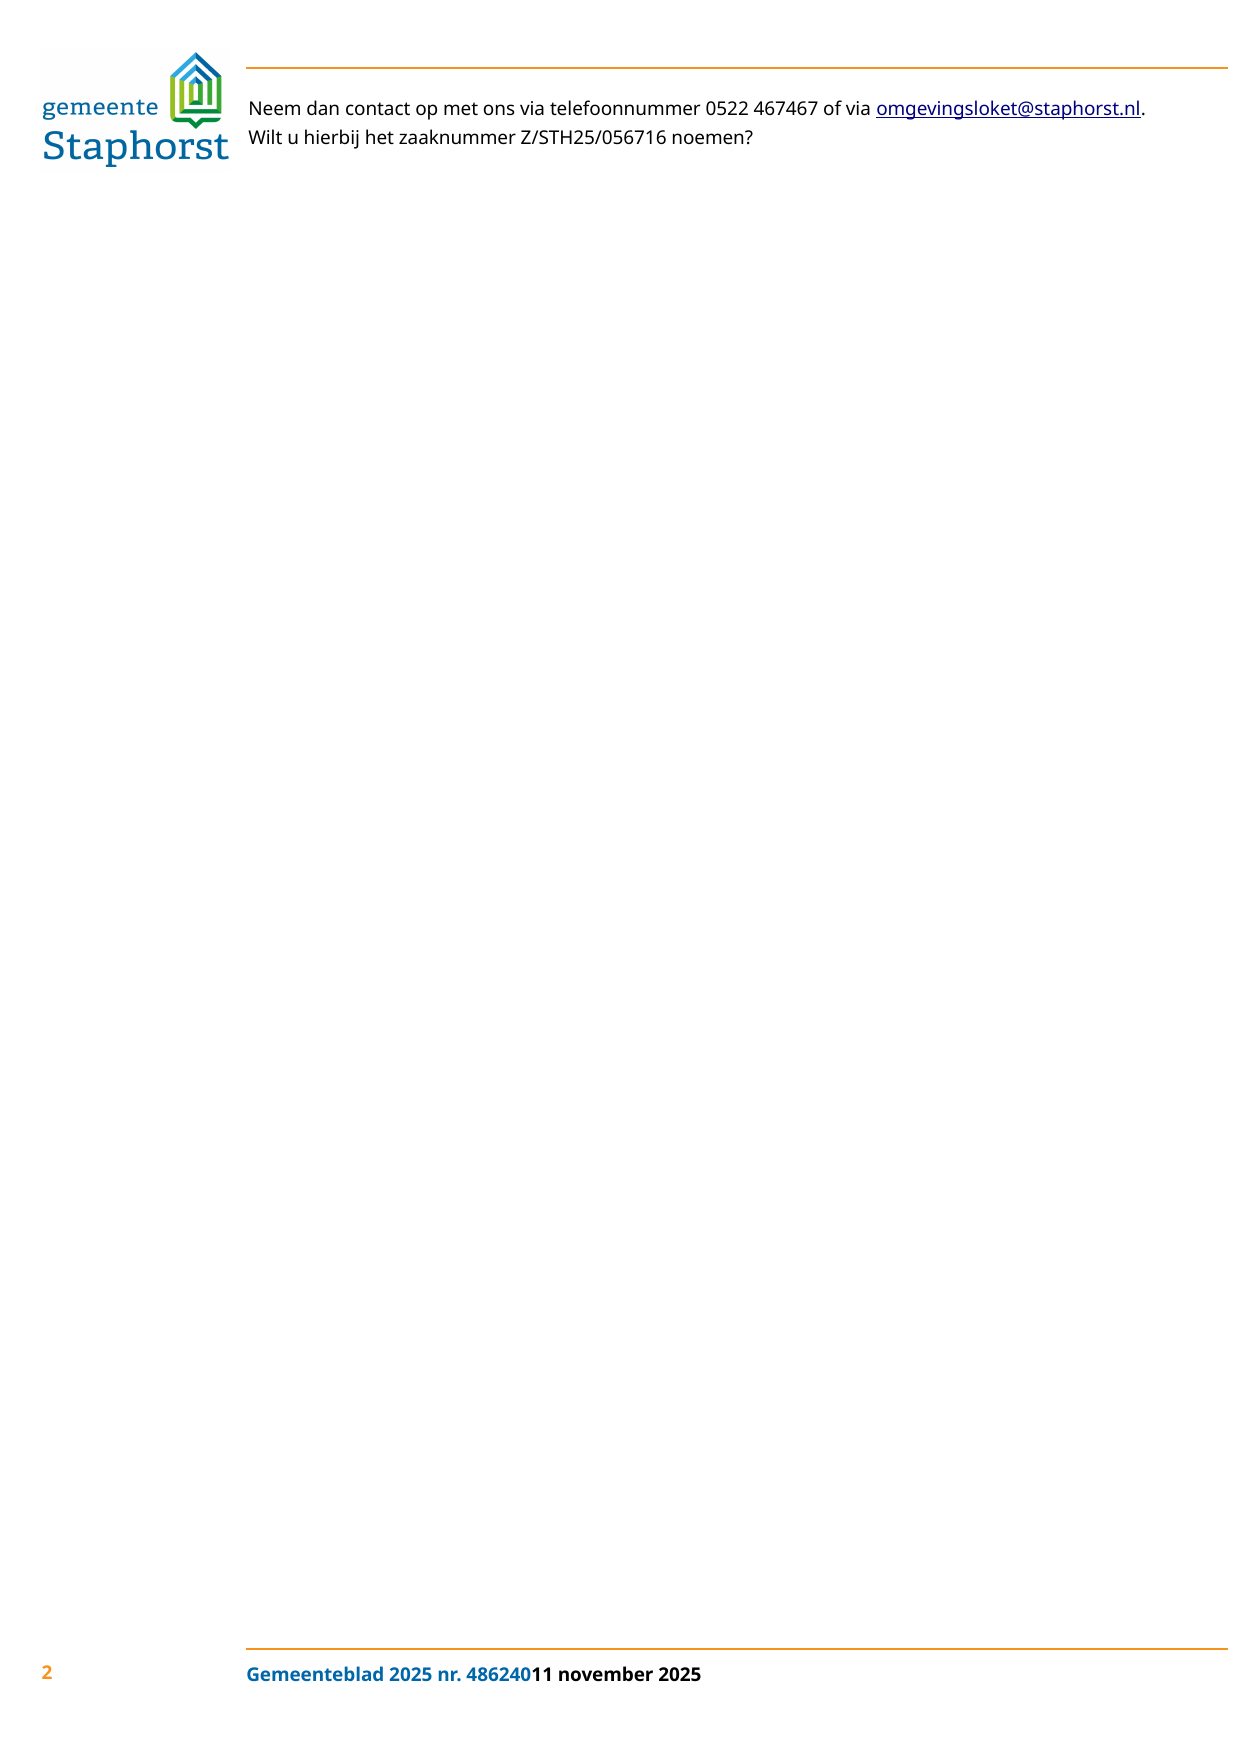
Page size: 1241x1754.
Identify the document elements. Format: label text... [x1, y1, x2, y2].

picture [41, 47, 231, 172]
text Neem dan contact op met ons via telefoonnummer 0522 467467 of via omgevingsloket@staphorst.nl. Wilt u hierbij het zaaknummer Z/STH25/056716 noemen? [248, 95, 1152, 150]
